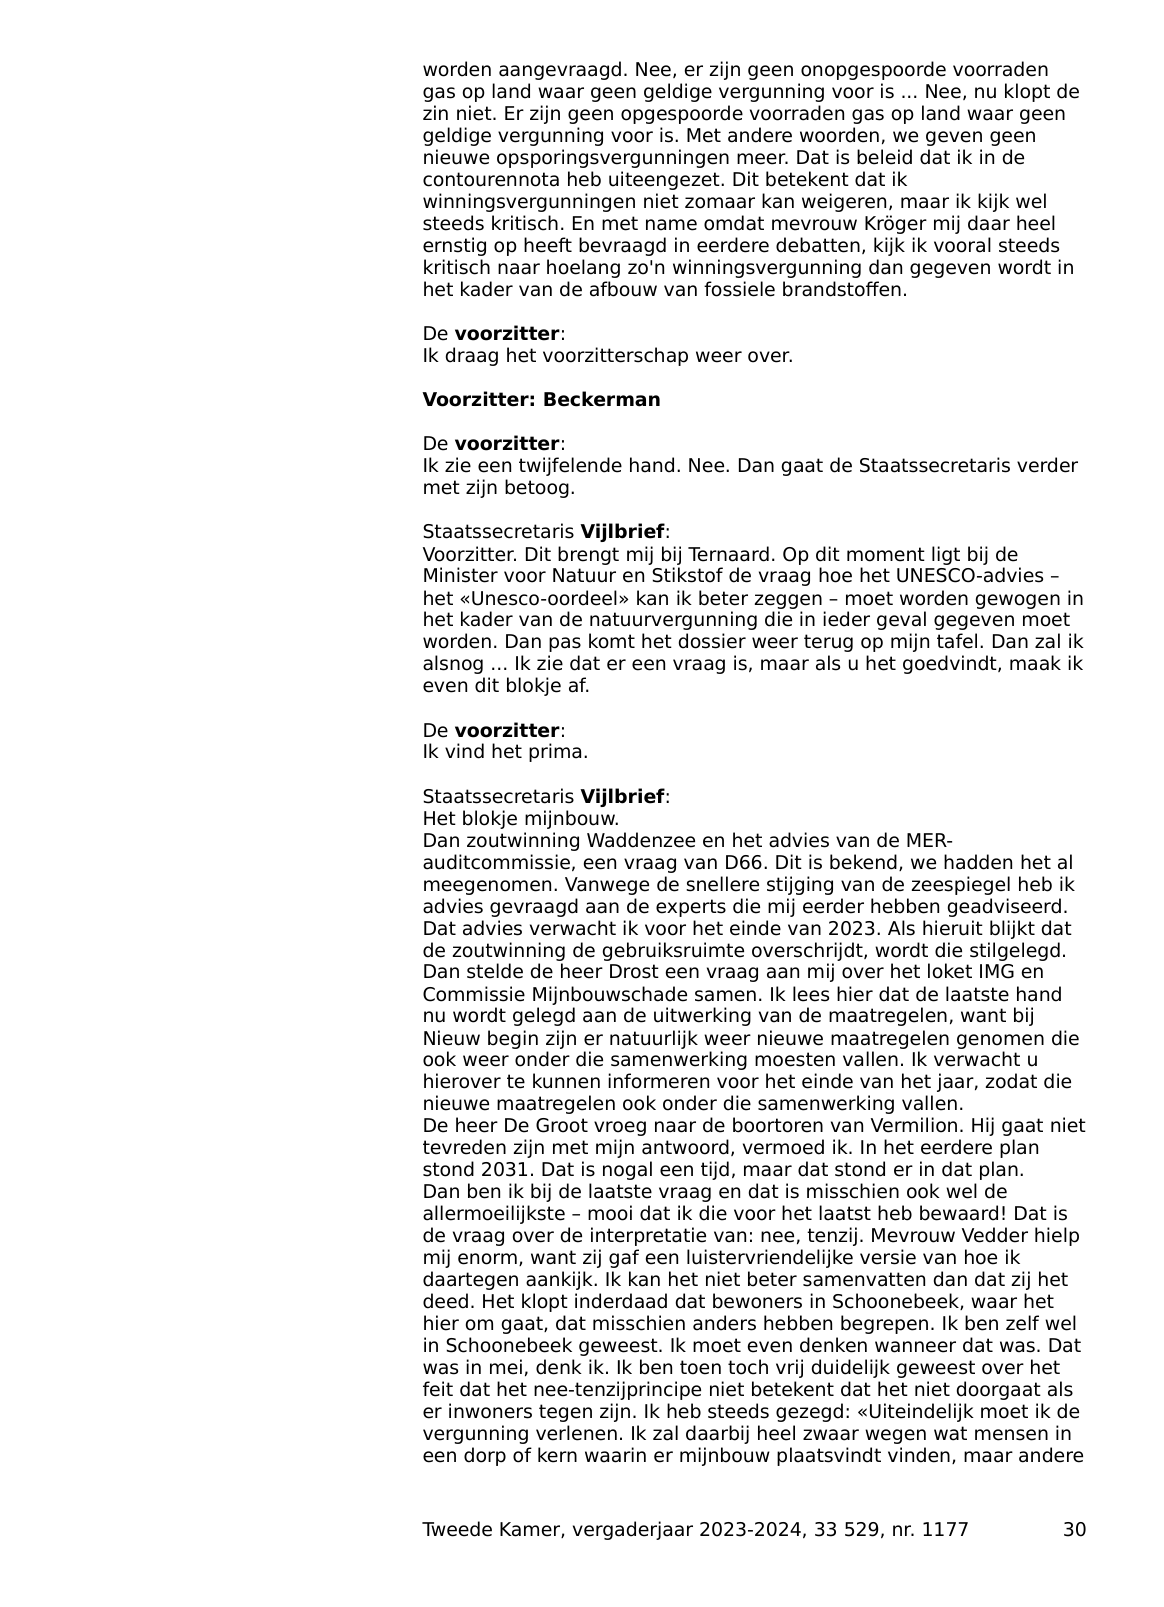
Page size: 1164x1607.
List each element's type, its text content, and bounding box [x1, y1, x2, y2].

text Dan zoutwinning Waddenzee en het advies van de MER-auditcommissie, een vraag van D66. Dit is bekend, we hadden het al meegenomen. Vanwege de snellere stijging van de zeespiegel heb ik advies gevraagd aan de experts die mij eerder hebben geadviseerd. Dat advies verwacht ik voor het einde van 2023. Als hieruit blijkt dat de zoutwinning de gebruiksruimte overschrijdt, wordt die stilgelegd. [422, 829, 1087, 961]
text Ik zie een twijfelende hand. Nee. Dan gaat de Staatssecretaris verder met zijn betoog. [422, 455, 1087, 499]
text Ik vind het prima. [422, 741, 1087, 763]
text De heer De Groot vroeg naar de boortoren van Vermilion. Hij gaat niet tevreden zijn met mijn antwoord, vermoed ik. In het eerdere plan stond 2031. Dat is nogal een tijd, maar dat stond er in dat plan. [422, 1115, 1087, 1181]
text De voorzitter: [422, 323, 1087, 345]
text De voorzitter: [422, 719, 1087, 741]
text Dan ben ik bij de laatste vraag en dat is misschien ook wel de allermoeilijkste – mooi dat ik die voor het laatst heb bewaard! Dat is de vraag over de interpretatie van: nee, tenzij. Mevrouw Vedder hielp mij enorm, want zij gaf een luistervriendelijke versie van hoe ik daartegen aankijk. Ik kan het niet beter samenvatten dan dat zij het deed. Het klopt inderdaad dat bewoners in Schoonebeek, waar het hier om gaat, dat misschien anders hebben begrepen. Ik ben zelf wel in Schoonebeek geweest. Ik moet even denken wanneer dat was. Dat was in mei, denk ik. Ik ben toen toch vrij duidelijk geweest over het feit dat het nee-tenzijprincipe niet betekent dat het niet doorgaat als er inwoners tegen zijn. Ik heb steeds gezegd: «Uiteindelijk moet ik de vergunning verlenen. Ik zal daarbij heel zwaar wegen wat mensen in een dorp of kern waarin er mijnbouw plaatsvindt vinden, maar andere [422, 1181, 1087, 1467]
subtitle Voorzitter: Beckerman [422, 389, 1087, 411]
text Ik draag het voorzitterschap weer over. [422, 345, 1087, 367]
text Het blokje mijnbouw. [422, 808, 1087, 829]
text worden aangevraagd. Nee, er zijn geen onopgespoorde voorraden gas op land waar geen geldige vergunning voor is ... Nee, nu klopt de zin niet. Er zijn geen opgespoorde voorraden gas op land waar geen geldige vergunning voor is. Met andere woorden, we geven geen nieuwe opsporingsvergunningen meer. Dat is beleid dat ik in de contourennota heb uiteengezet. Dit betekent dat ik winningsvergunningen niet zomaar kan weigeren, maar ik kijk wel steeds kritisch. En met name omdat mevrouw Kröger mij daar heel ernstig op heeft bevraagd in eerdere debatten, kijk ik vooral steeds kritisch naar hoelang zo'n winningsvergunning dan gegeven wordt in het kader van de afbouw van fossiele brandstoffen. [422, 59, 1087, 301]
text De voorzitter: [422, 433, 1087, 455]
text Staatssecretaris Vijlbrief: [422, 786, 1087, 808]
text Dan stelde de heer Drost een vraag aan mij over het loket IMG en Commissie Mijnbouwschade samen. Ik lees hier dat de laatste hand nu wordt gelegd aan de uitwerking van de maatregelen, want bij Nieuw begin zijn er natuurlijk weer nieuwe maatregelen genomen die ook weer onder die samenwerking moesten vallen. Ik verwacht u hierover te kunnen informeren voor het einde van het jaar, zodat die nieuwe maatregelen ook onder die samenwerking vallen. [422, 961, 1087, 1115]
text Voorzitter. Dit brengt mij bij Ternaard. Op dit moment ligt bij de Minister voor Natuur en Stikstof de vraag hoe het UNESCO-advies – het «Unesco-oordeel» kan ik beter zeggen – moet worden gewogen in het kader van de natuurvergunning die in ieder geval gegeven moet worden. Dan pas komt het dossier weer terug op mijn tafel. Dan zal ik alsnog ... Ik zie dat er een vraag is, maar als u het goedvindt, maak ik even dit blokje af. [422, 543, 1087, 697]
text Staatssecretaris Vijlbrief: [422, 521, 1087, 543]
